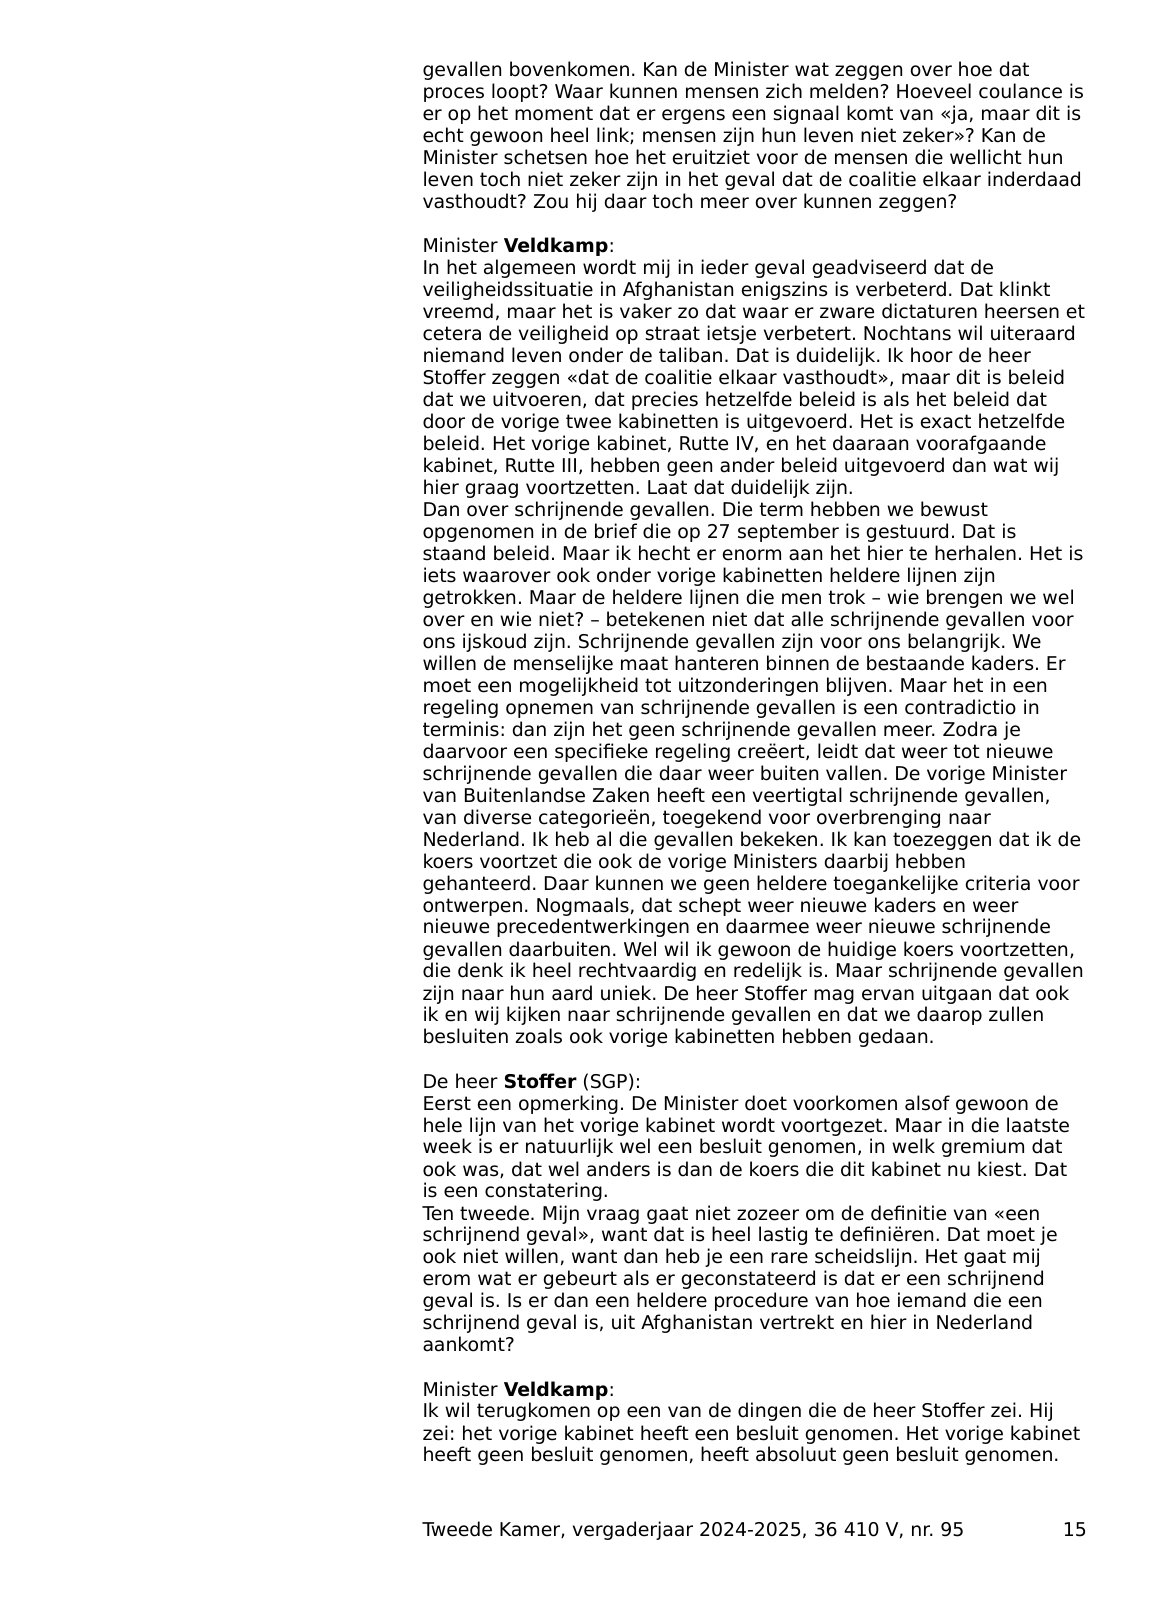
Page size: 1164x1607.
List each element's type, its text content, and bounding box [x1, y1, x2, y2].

text In het algemeen wordt mij in ieder geval geadviseerd dat de veiligheidssituatie in Afghanistan enigszins is verbeterd. Dat klinkt vreemd, maar het is vaker zo dat waar er zware dictaturen heersen et cetera de veiligheid op straat ietsje verbetert. Nochtans wil uiteraard niemand leven onder de taliban. Dat is duidelijk. Ik hoor de heer Stoffer zeggen «dat de coalitie elkaar vasthoudt», maar dit is beleid dat we uitvoeren, dat precies hetzelfde beleid is als het beleid dat door de vorige twee kabinetten is uitgevoerd. Het is exact hetzelfde beleid. Het vorige kabinet, Rutte IV, en het daaraan voorafgaande kabinet, Rutte III, hebben geen ander beleid uitgevoerd dan wat wij hier graag voortzetten. Laat dat duidelijk zijn. [422, 257, 1087, 499]
text Minister Veldkamp: [422, 1378, 1087, 1400]
text Ik wil terugkomen op een van de dingen die de heer Stoffer zei. Hij zei: het vorige kabinet heeft een besluit genomen. Het vorige kabinet heeft geen besluit genomen, heeft absoluut geen besluit genomen. [422, 1400, 1087, 1466]
text Dan over schrijnende gevallen. Die term hebben we bewust opgenomen in de brief die op 27 september is gestuurd. Dat is staand beleid. Maar ik hecht er enorm aan het hier te herhalen. Het is iets waarover ook onder vorige kabinetten heldere lijnen zijn getrokken. Maar de heldere lijnen die men trok – wie brengen we wel over en wie niet? – betekenen niet dat alle schrijnende gevallen voor ons ijskoud zijn. Schrijnende gevallen zijn voor ons belangrijk. We willen de menselijke maat hanteren binnen de bestaande kaders. Er moet een mogelijkheid tot uitzonderingen blijven. Maar het in een regeling opnemen van schrijnende gevallen is een contradictio in terminis: dan zijn het geen schrijnende gevallen meer. Zodra je daarvoor een specifieke regeling creëert, leidt dat weer tot nieuwe schrijnende gevallen die daar weer buiten vallen. De vorige Minister van Buitenlandse Zaken heeft een veertigtal schrijnende gevallen, van diverse categorieën, toegekend voor overbrenging naar Nederland. Ik heb al die gevallen bekeken. Ik kan toezeggen dat ik de koers voortzet die ook de vorige Ministers daarbij hebben gehanteerd. Daar kunnen we geen heldere toegankelijke criteria voor ontwerpen. Nogmaals, dat schept weer nieuwe kaders en weer nieuwe precedentwerkingen en daarmee weer nieuwe schrijnende gevallen daarbuiten. Wel wil ik gewoon de huidige koers voortzetten, die denk ik heel rechtvaardig en redelijk is. Maar schrijnende gevallen zijn naar hun aard uniek. De heer Stoffer mag ervan uitgaan dat ook ik en wij kijken naar schrijnende gevallen en dat we daarop zullen besluiten zoals ook vorige kabinetten hebben gedaan. [422, 499, 1087, 1048]
text Eerst een opmerking. De Minister doet voorkomen alsof gewoon de hele lijn van het vorige kabinet wordt voortgezet. Maar in die laatste week is er natuurlijk wel een besluit genomen, in welk gremium dat ook was, dat wel anders is dan de koers die dit kabinet nu kiest. Dat is een constatering. [422, 1092, 1087, 1202]
text De heer Stoffer (SGP): [422, 1071, 1087, 1092]
text gevallen bovenkomen. Kan de Minister wat zeggen over hoe dat proces loopt? Waar kunnen mensen zich melden? Hoeveel coulance is er op het moment dat er ergens een signaal komt van «ja, maar dit is echt gewoon heel link; mensen zijn hun leven niet zeker»? Kan de Minister schetsen hoe het eruitziet voor de mensen die wellicht hun leven toch niet zeker zijn in het geval dat de coalitie elkaar inderdaad vasthoudt? Zou hij daar toch meer over kunnen zeggen? [422, 59, 1087, 213]
text Minister Veldkamp: [422, 235, 1087, 257]
text Ten tweede. Mijn vraag gaat niet zozeer om de definitie van «een schrijnend geval», want dat is heel lastig te definiëren. Dat moet je ook niet willen, want dan heb je een rare scheidslijn. Het gaat mij erom wat er gebeurt als er geconstateerd is dat er een schrijnend geval is. Is er dan een heldere procedure van hoe iemand die een schrijnend geval is, uit Afghanistan vertrekt en hier in Nederland aankomt? [422, 1202, 1087, 1356]
